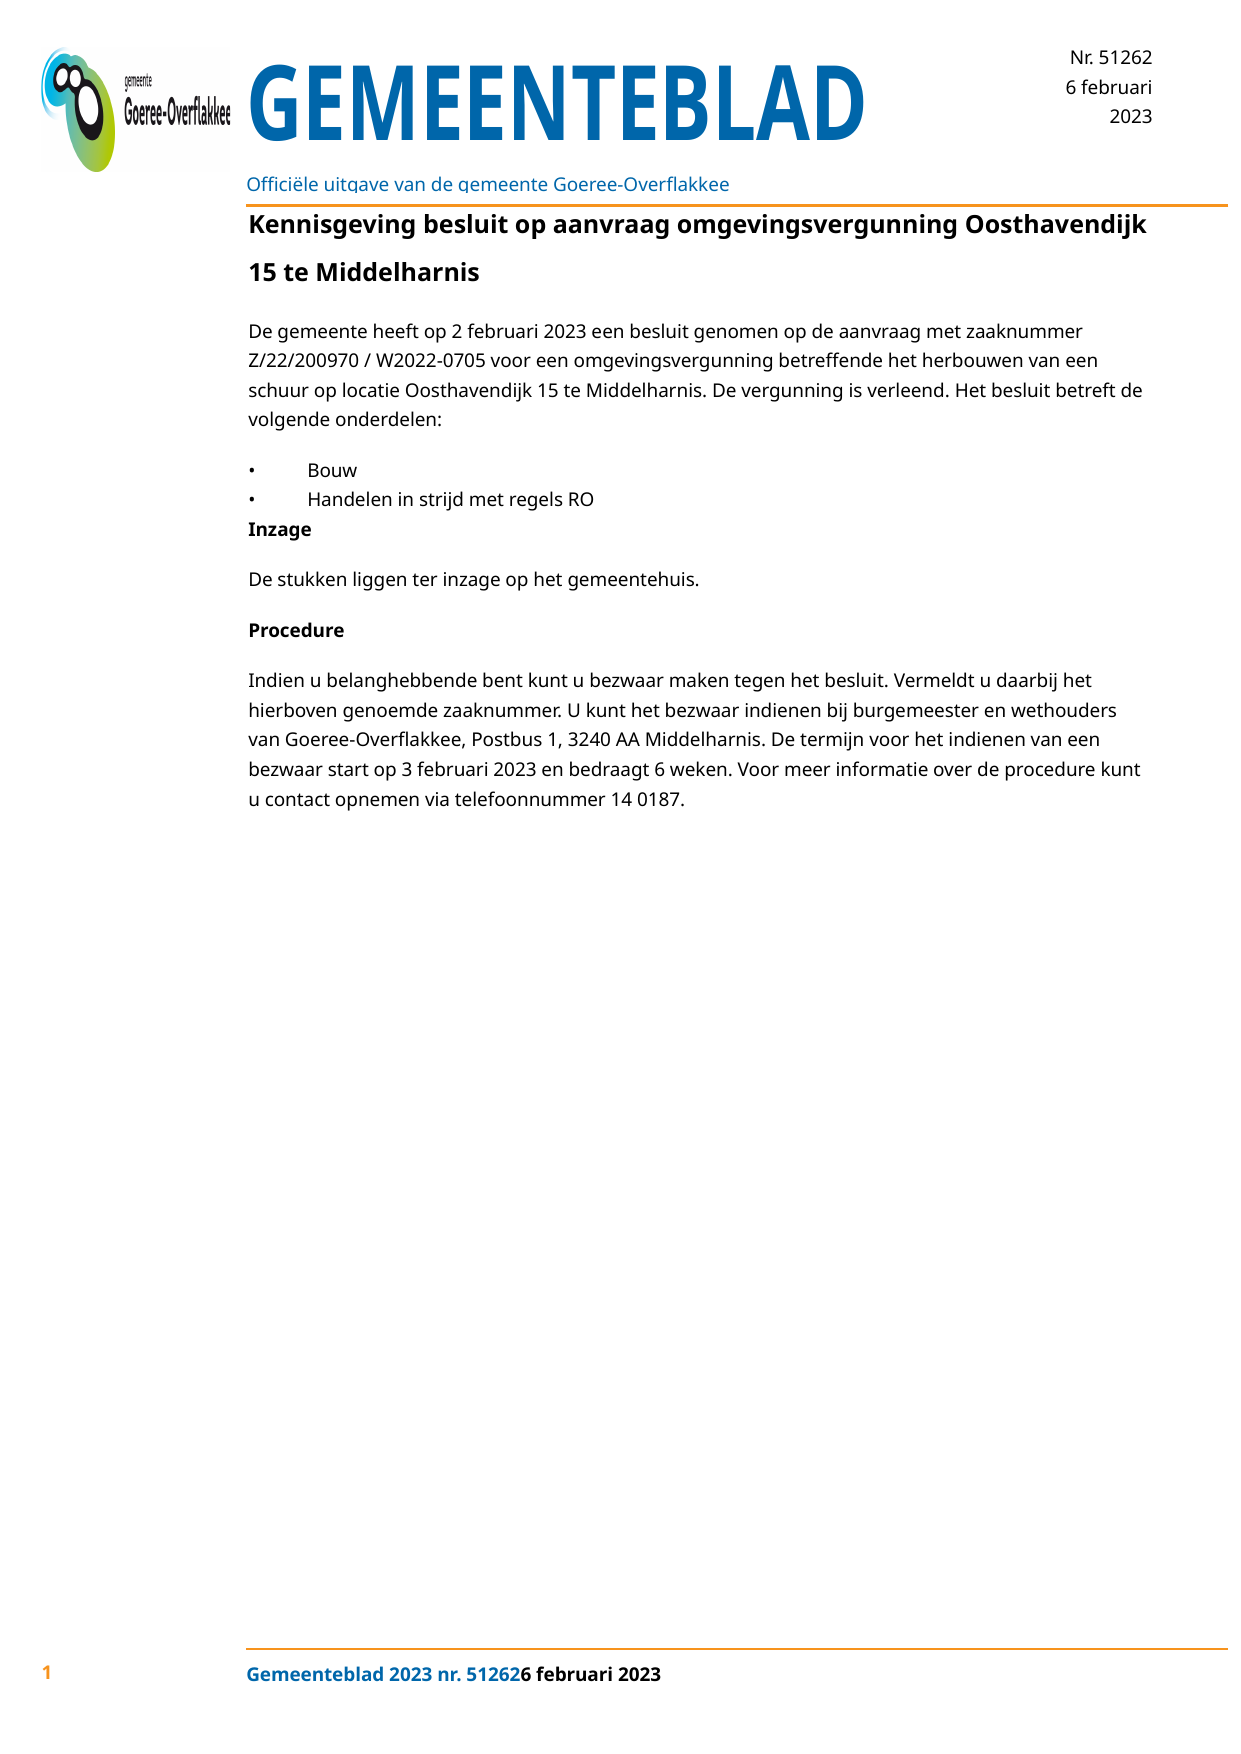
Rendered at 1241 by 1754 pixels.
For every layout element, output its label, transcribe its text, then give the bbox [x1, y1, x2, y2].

text Inzage [248, 516, 1152, 542]
text De stukken liggen ter inzage op het gemeentehuis. [248, 567, 1152, 592]
list Handelen in strijd met regels RO [248, 487, 1152, 512]
text Indien u belanghebbende bent kunt u bezwaar maken tegen het besluit. Vermeldt u daarbij het hierboven genoemde zaaknummer. U kunt het bezwaar indienen bij burgemeester en wethouders van Goeree-Overflakkee, Postbus 1, 3240 AA Middelharnis. De termijn voor het indienen van een bezwaar start op 3 februari 2023 en bedraagt 6 weken. Voor meer informatie over de procedure kunt u contact opnemen via telefoonnummer 14 0187. [248, 667, 1152, 812]
picture [41, 47, 231, 172]
list Bouw [248, 457, 1152, 483]
text Kennisgeving besluit op aanvraag omgevingsvergunning Oosthavendijk 15 te Middelharnis [248, 207, 1152, 288]
text Procedure [248, 617, 1152, 643]
text De gemeente heeft op 2 februari 2023 een besluit genomen op de aanvraag met zaaknummer Z/22/200970 / W2022-0705 voor een omgevingsvergunning betreffende het herbouwen van een schuur op locatie Oosthavendijk 15 te Middelharnis. De vergunning is verleend. Het besluit betreft de volgende onderdelen: [248, 318, 1152, 432]
